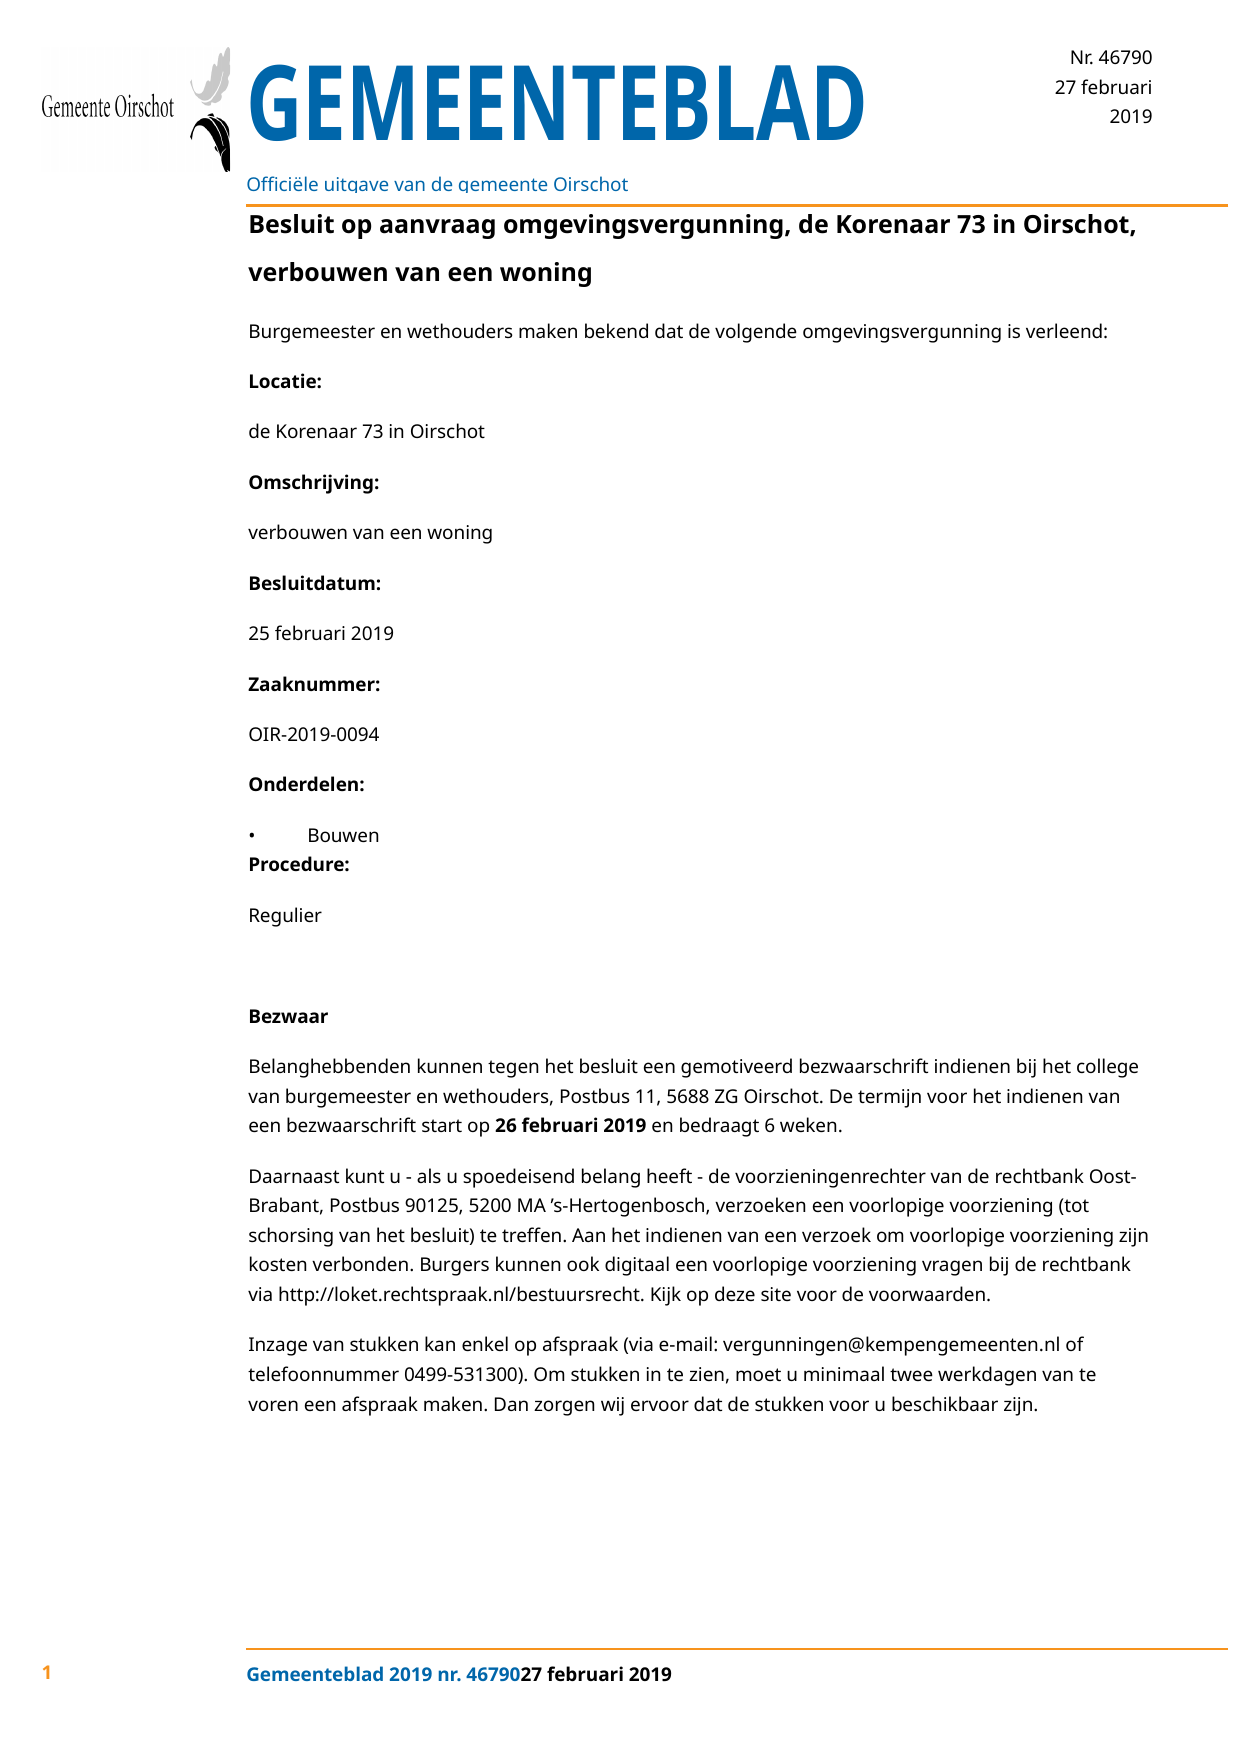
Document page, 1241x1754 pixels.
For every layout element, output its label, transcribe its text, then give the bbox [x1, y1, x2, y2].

picture [41, 47, 231, 172]
text de Korenaar 73 in Oirschot [248, 419, 1152, 444]
text Inzage van stukken kan enkel op afspraak (via e-mail: vergunningen@kempengemeenten.nl of telefoonnummer 0499-531300). Om stukken in te zien, moet u minimaal twee werkdagen van te voren een afspraak maken. Dan zorgen wij ervoor dat de stukken voor u beschikbaar zijn. [248, 1332, 1152, 1417]
text Besluit op aanvraag omgevingsvergunning, de Korenaar 73 in Oirschot, verbouwen van een woning [248, 207, 1152, 288]
text Besluitdatum: [248, 570, 1152, 596]
text OIR-2019-0094 [248, 721, 1152, 747]
text verbouwen van een woning [248, 519, 1152, 545]
text Regulier [248, 902, 1152, 928]
text Locatie: [248, 368, 1152, 394]
text 25 februari 2019 [248, 620, 1152, 646]
list Bouwen [248, 822, 1152, 848]
text Omschrijving: [248, 469, 1152, 495]
text Bezwaar [248, 1003, 1152, 1029]
text Procedure: [248, 852, 1152, 877]
text Burgemeester en wethouders maken bekend dat de volgende omgevingsvergunning is verleend: [248, 318, 1152, 344]
text Belanghebbenden kunnen tegen het besluit een gemotiveerd bezwaarschrift indienen bij het college van burgemeester en wethouders, Postbus 11, 5688 ZG Oirschot. De termijn voor het indienen van een bezwaarschrift start op 26 februari 2019 en bedraagt 6 weken. [248, 1053, 1152, 1138]
text Onderdelen: [248, 772, 1152, 797]
text Daarnaast kunt u - als u spoedeisend belang heeft - de voorzieningenrechter van de rechtbank Oost-Brabant, Postbus 90125, 5200 MA ’s-Hertogenbosch, verzoeken een voorlopige voorziening (tot schorsing van het besluit) te treffen. Aan het indienen van een verzoek om voorlopige voorziening zijn kosten verbonden. Burgers kunnen ook digitaal een voorlopige voorziening vragen bij de rechtbank via http://loket.rechtspraak.nl/bestuursrecht. Kijk op deze site voor de voorwaarden. [248, 1163, 1152, 1307]
text Zaaknummer: [248, 671, 1152, 697]
